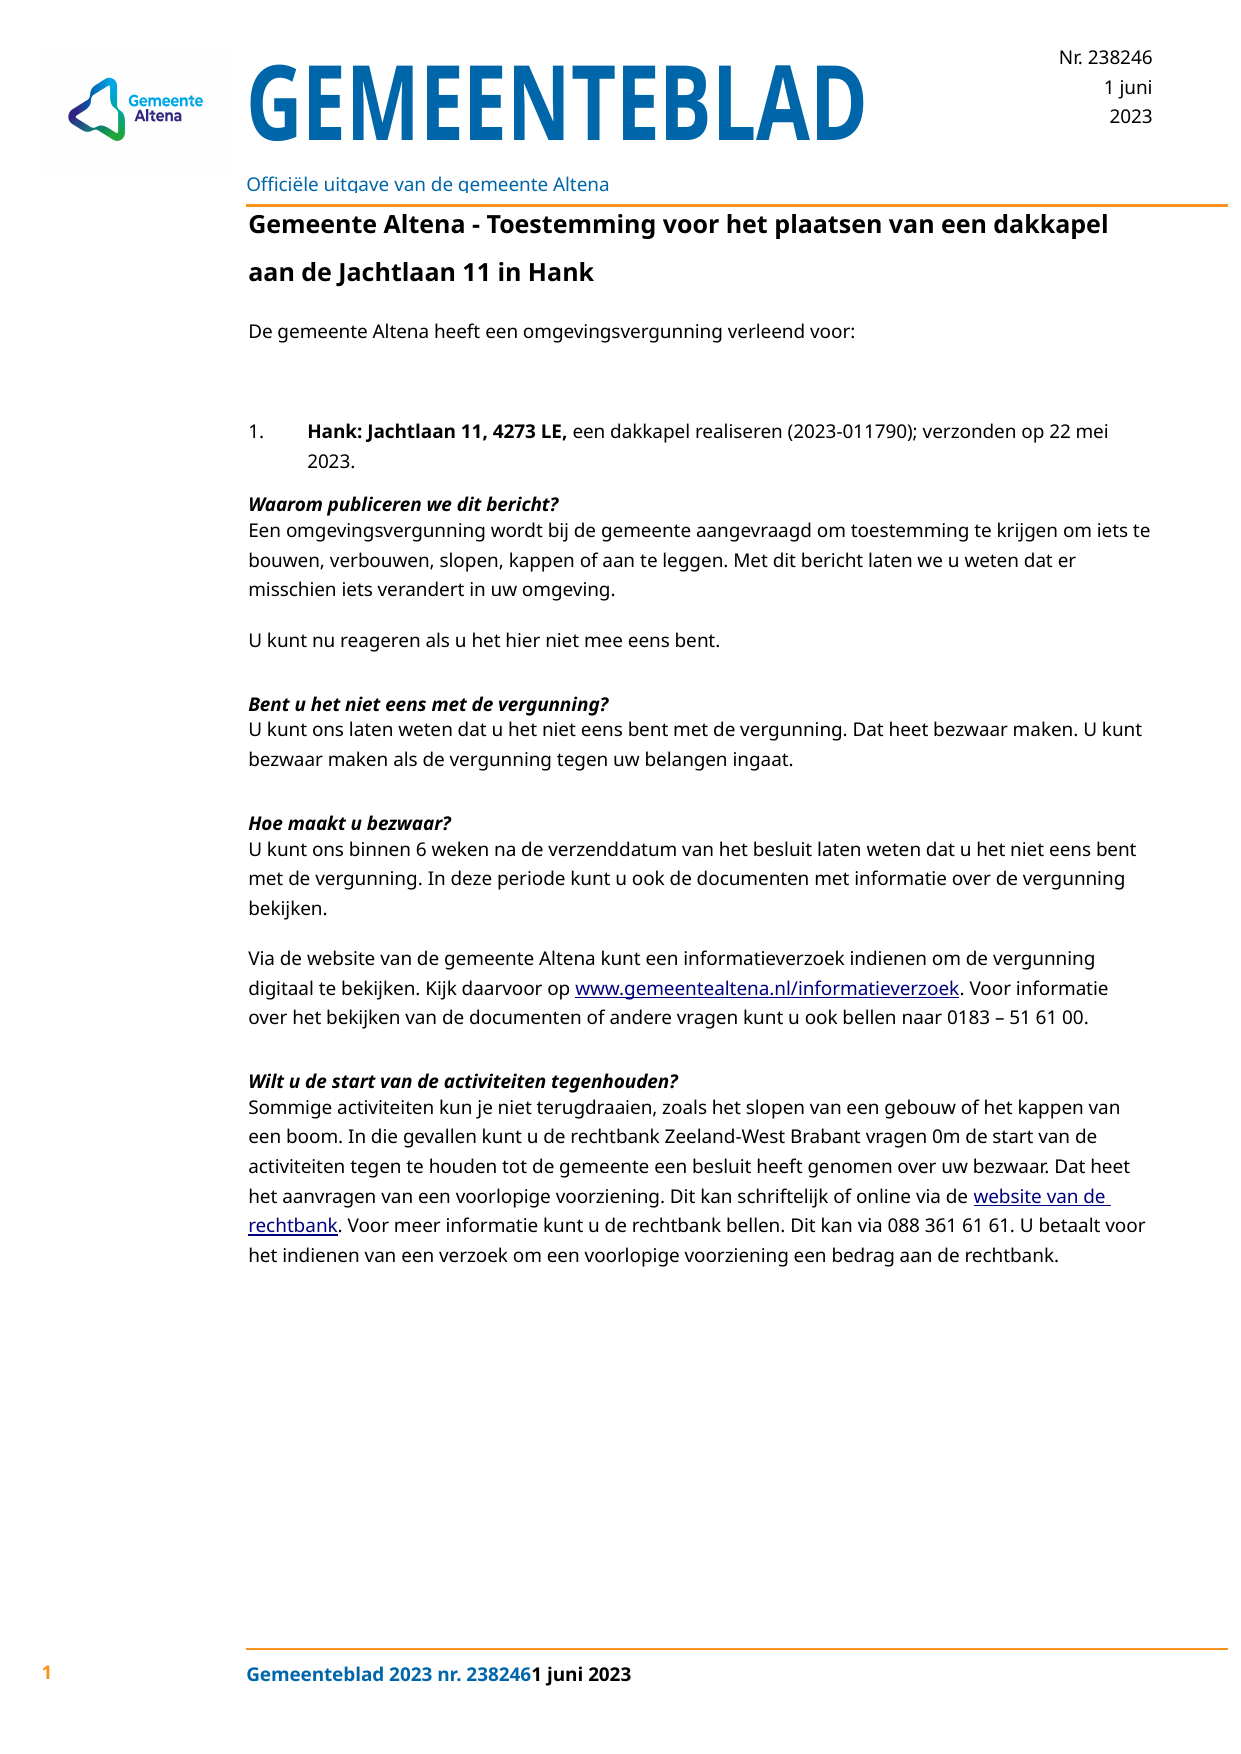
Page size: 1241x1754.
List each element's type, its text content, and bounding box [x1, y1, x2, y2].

text Hoe maakt u bezwaar? [248, 810, 1152, 836]
text Waarom publiceren we dit bericht? [248, 491, 1152, 517]
text De gemeente Altena heeft een omgevingsvergunning verleend voor: [248, 318, 1152, 344]
text Bent u het niet eens met de vergunning? [248, 691, 1152, 716]
picture [41, 47, 231, 172]
text Een omgevingsvergunning wordt bij de gemeente aangevraagd om toestemming te krijgen om iets te bouwen, verbouwen, slopen, kappen of aan te leggen. Met dit bericht laten we u weten dat er misschien iets verandert in uw omgeving. [248, 517, 1152, 602]
text U kunt ons laten weten dat u het niet eens bent met de vergunning. Dat heet bezwaar maken. U kunt bezwaar maken als de vergunning tegen uw belangen ingaat. [248, 716, 1152, 772]
text U kunt nu reageren als u het hier niet mee eens bent. [248, 627, 1152, 652]
list Hank: Jachtlaan 11, 4273 LE, een dakkapel realiseren (2023-011790); verzonden op 22 mei 2023. [248, 419, 1152, 474]
text U kunt ons binnen 6 weken na de verzenddatum van het besluit laten weten dat u het niet eens bent met de vergunning. In deze periode kunt u ook de documenten met informatie over de vergunning bekijken. [248, 836, 1152, 921]
text Gemeente Altena - Toestemming voor het plaatsen van een dakkapel aan de Jachtlaan 11 in Hank [248, 207, 1152, 288]
text Sommige activiteiten kun je niet terugdraaien, zoals het slopen van een gebouw of het kappen van een boom. In die gevallen kunt u de rechtbank Zeeland-West Brabant vragen 0m de start van de activiteiten tegen te houden tot de gemeente een besluit heeft genomen over uw bezwaar. Dat heet het aanvragen van een voorlopige voorziening. Dit kan schriftelijk of online via de website van de rechtbank. Voor meer informatie kunt u de rechtbank bellen. Dit kan via 088 361 61 61. U betaalt voor het indienen van een verzoek om een voorlopige voorziening een bedrag aan de rechtbank. [248, 1094, 1152, 1268]
text Via de website van de gemeente Altena kunt een informatieverzoek indienen om de vergunning digitaal te bekijken. Kijk daarvoor op www.gemeentealtena.nl/informatieverzoek. Voor informatie over het bekijken van de documenten of andere vragen kunt u ook bellen naar 0183 – 51 61 00. [248, 945, 1152, 1030]
text Wilt u de start van de activiteiten tegenhouden? [248, 1068, 1152, 1094]
